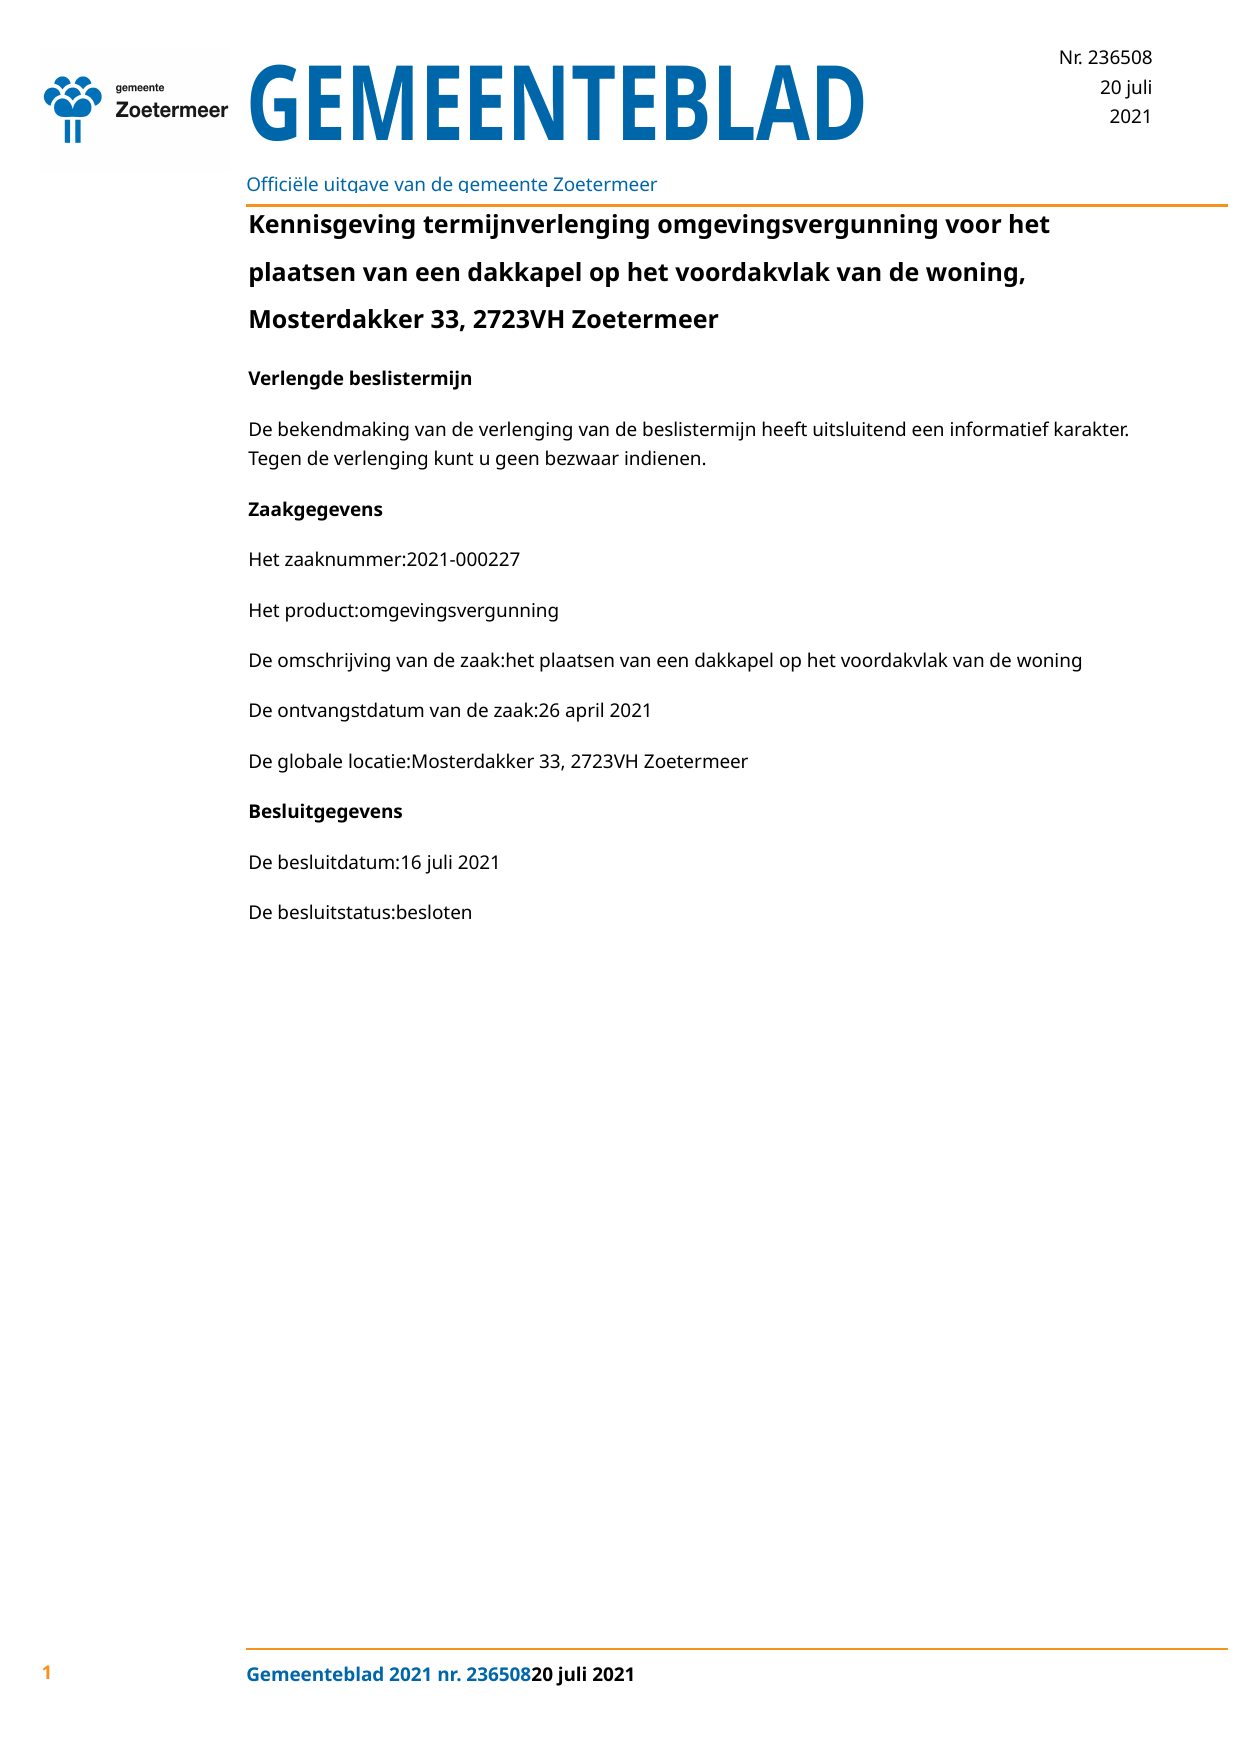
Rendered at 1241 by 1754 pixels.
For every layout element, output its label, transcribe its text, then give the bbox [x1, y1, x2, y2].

picture [41, 47, 231, 172]
text De besluitstatus:besloten [248, 899, 1152, 925]
text Zaakgegevens [248, 496, 1152, 522]
text De globale locatie:Mosterdakker 33, 2723VH Zoetermeer [248, 748, 1152, 774]
text Kennisgeving termijnverlenging omgevingsvergunning voor het plaatsen van een dakkapel op het voordakvlak van de woning, Mosterdakker 33, 2723VH Zoetermeer [248, 207, 1152, 336]
text Het product:omgevingsvergunning [248, 597, 1152, 622]
text Besluitgegevens [248, 798, 1152, 824]
text De bekendmaking van de verlenging van de beslistermijn heeft uitsluitend een informatief karakter. Tegen de verlenging kunt u geen bezwaar indienen. [248, 416, 1152, 471]
text De besluitdatum:16 juli 2021 [248, 849, 1152, 874]
text Verlengde beslistermijn [248, 366, 1152, 391]
text De omschrijving van de zaak:het plaatsen van een dakkapel op het voordakvlak van de woning [248, 647, 1152, 673]
text De ontvangstdatum van de zaak:26 april 2021 [248, 698, 1152, 723]
text Het zaaknummer:2021-000227 [248, 546, 1152, 572]
